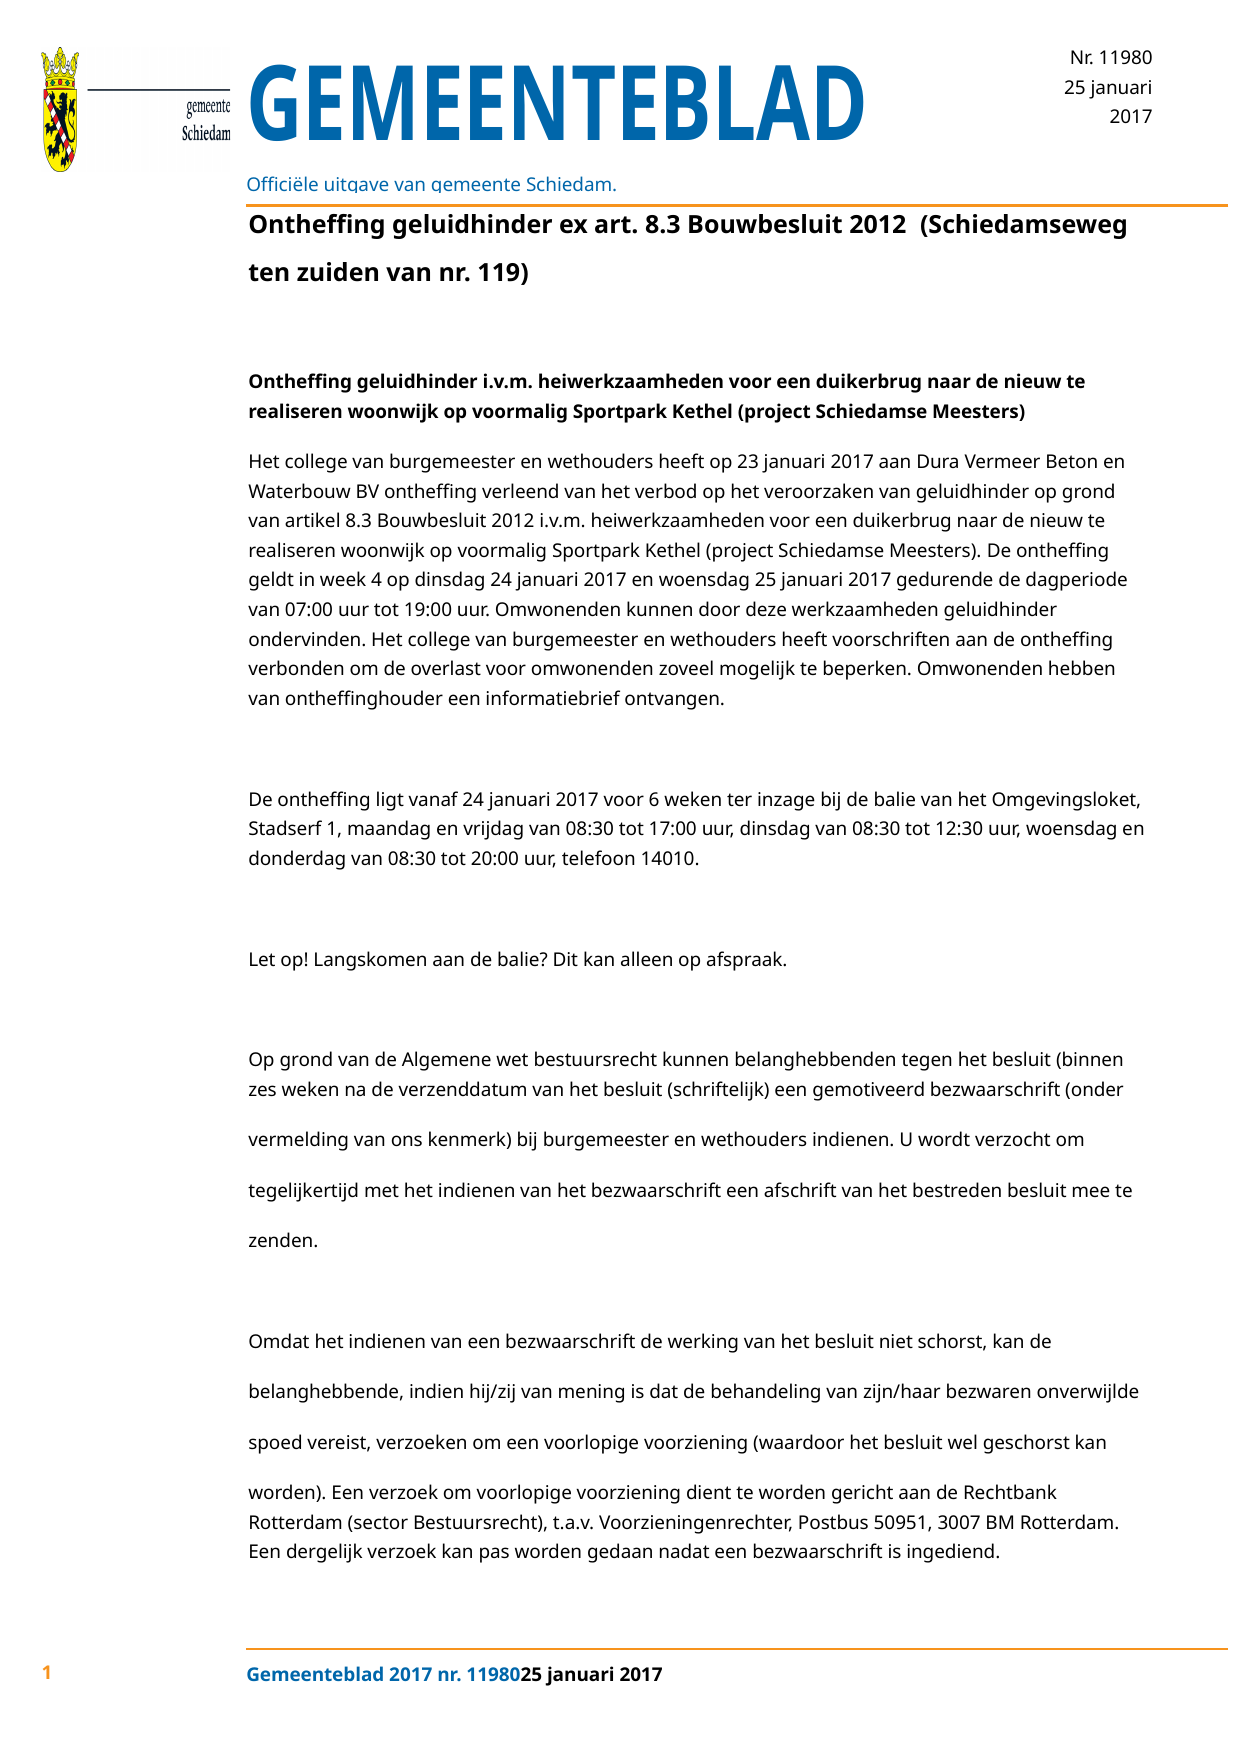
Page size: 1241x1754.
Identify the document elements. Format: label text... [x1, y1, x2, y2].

text Op grond van de Algemene wet bestuursrecht kunnen belanghebbenden tegen het besluit (binnen zes weken na de verzenddatum van het besluit (schriftelijk) een gemotiveerd bezwaarschrift (onder [248, 1047, 1152, 1102]
text Let op! Langskomen aan de balie? Dit kan alleen op afspraak. [248, 946, 1152, 972]
text spoed vereist, verzoeken om een voorlopige voorziening (waardoor het besluit wel geschorst kan [248, 1429, 1152, 1455]
text Het college van burgemeester en wethouders heeft op 23 januari 2017 aan Dura Vermeer Beton en Waterbouw BV ontheffing verleend van het verbod op het veroorzaken van geluidhinder op grond van artikel 8.3 Bouwbesluit 2012 i.v.m. heiwerkzaamheden voor een duikerbrug naar de nieuw te realiseren woonwijk op voormalig Sportpark Kethel (project Schiedamse Meesters). De ontheffing geldt in week 4 op dinsdag 24 januari 2017 en woensdag 25 januari 2017 gedurende de dagperiode van 07:00 uur tot 19:00 uur. Omwonenden kunnen door deze werkzaamheden geluidhinder ondervinden. Het college van burgemeester en wethouders heeft voorschriften aan de ontheffing verbonden om de overlast voor omwonenden zoveel mogelijk te beperken. Omwonenden hebben van ontheffinghouder een informatiebrief ontvangen. [248, 448, 1152, 711]
text tegelijkertijd met het indienen van het bezwaarschrift een afschrift van het bestreden besluit mee te [248, 1177, 1152, 1203]
text Omdat het indienen van een bezwaarschrift de werking van het besluit niet schorst, kan de [248, 1328, 1152, 1354]
text De ontheffing ligt vanaf 24 januari 2017 voor 6 weken ter inzage bij de balie van het Omgevingsloket, Stadserf 1, maandag en vrijdag van 08:30 tot 17:00 uur, dinsdag van 08:30 tot 12:30 uur, woensdag en donderdag van 08:30 tot 20:00 uur, telefoon 14010. [248, 786, 1152, 871]
text Ontheffing geluidhinder ex art. 8.3 Bouwbesluit 2012 (Schiedamseweg ten zuiden van nr. 119) [248, 207, 1152, 288]
picture [41, 47, 231, 172]
text vermelding van ons kenmerk) bij burgemeester en wethouders indienen. U wordt verzocht om [248, 1127, 1152, 1152]
text Ontheffing geluidhinder i.v.m. heiwerkzaamheden voor een duikerbrug naar de nieuw te realiseren woonwijk op voormalig Sportpark Kethel (project Schiedamse Meesters) [248, 368, 1152, 424]
text belanghebbende, indien hij/zij van mening is dat de behandeling van zijn/haar bezwaren onverwijlde [248, 1379, 1152, 1404]
text worden). Een verzoek om voorlopige voorziening dient te worden gericht aan de Rechtbank Rotterdam (sector Bestuursrecht), t.a.v. Voorzieningenrechter, Postbus 50951, 3007 BM Rotterdam. Een dergelijk verzoek kan pas worden gedaan nadat een bezwaarschrift is ingediend. [248, 1479, 1152, 1564]
text zenden. [248, 1227, 1152, 1253]
